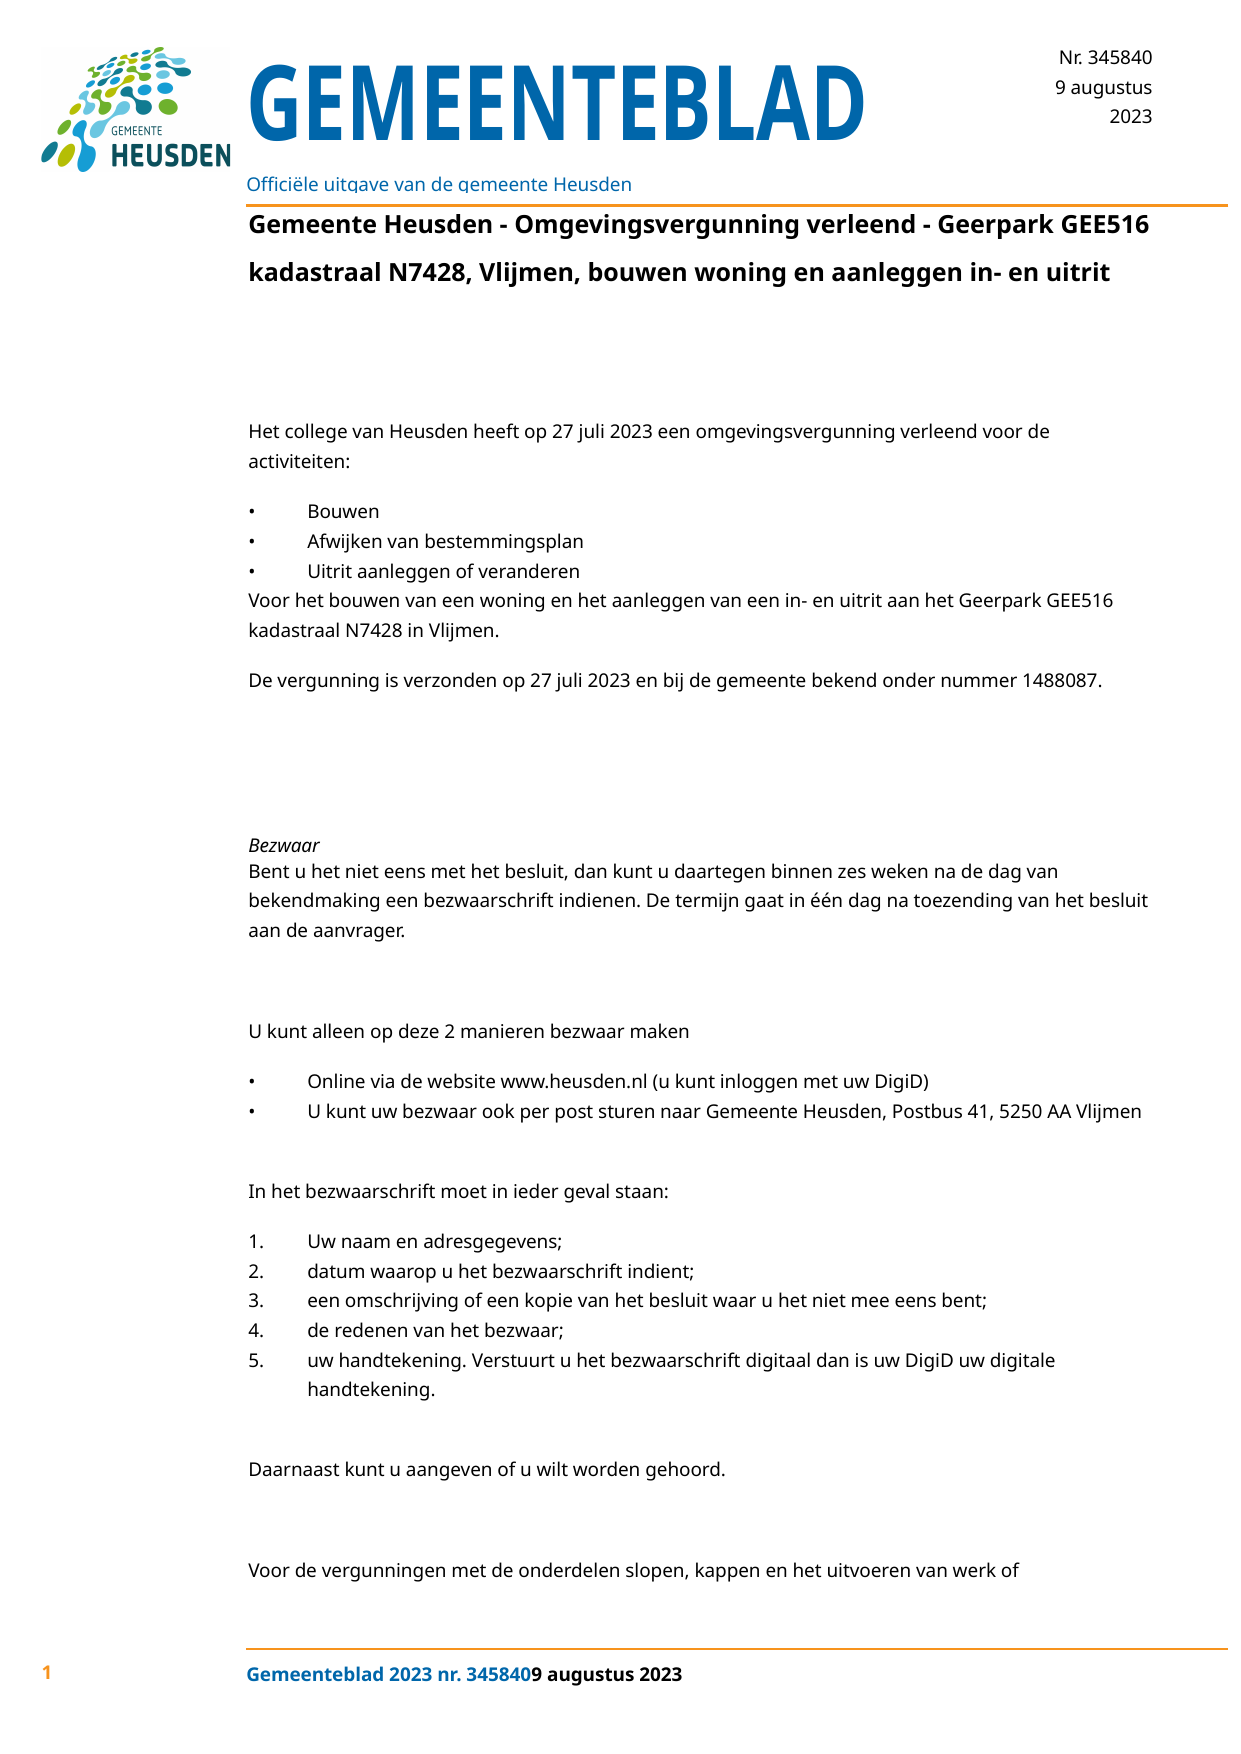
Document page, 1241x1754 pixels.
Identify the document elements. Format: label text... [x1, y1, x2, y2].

text Voor het bouwen van een woning en het aanleggen van een in- en uitrit aan het Geerpark GEE516 kadastraal N7428 in Vlijmen. [248, 587, 1152, 643]
text Het college van Heusden heeft op 27 juli 2023 een omgevingsvergunning verleend voor de activiteiten: [248, 419, 1152, 474]
list Uitrit aanleggen of veranderen [248, 558, 1152, 584]
list Online via de website www.heusden.nl (u kunt inloggen met uw DigiD) [248, 1068, 1152, 1094]
list U kunt uw bezwaar ook per post sturen naar Gemeente Heusden, Postbus 41, 5250 AA Vlijmen [248, 1098, 1152, 1124]
text U kunt alleen op deze 2 manieren bezwaar maken [248, 1018, 1152, 1044]
text In het bezwaarschrift moet in ieder geval staan: [248, 1178, 1152, 1204]
list uw handtekening. Verstuurt u het bezwaarschrift digitaal dan is uw DigiD uw digitale handtekening. [248, 1347, 1152, 1402]
list datum waarop u het bezwaarschrift indient; [248, 1258, 1152, 1284]
list Afwijken van bestemmingsplan [248, 528, 1152, 554]
text Bent u het niet eens met het besluit, dan kunt u daartegen binnen zes weken na de dag van bekendmaking een bezwaarschrift indienen. De termijn gaat in één dag na toezending van het besluit aan de aanvrager. [248, 858, 1152, 943]
picture [41, 47, 231, 172]
list een omschrijving of een kopie van het besluit waar u het niet mee eens bent; [248, 1288, 1152, 1313]
list Uw naam en adresgegevens; [248, 1228, 1152, 1254]
text De vergunning is verzonden op 27 juli 2023 en bij de gemeente bekend onder nummer 1488087. [248, 667, 1152, 693]
text Voor de vergunningen met de onderdelen slopen, kappen en het uitvoeren van werk of [248, 1557, 1152, 1583]
text Bezwaar [248, 832, 1152, 858]
list de redenen van het bezwaar; [248, 1317, 1152, 1343]
text Gemeente Heusden - Omgevingsvergunning verleend - Geerpark GEE516 kadastraal N7428, Vlijmen, bouwen woning en aanleggen in- en uitrit [248, 207, 1152, 288]
text Daarnaast kunt u aangeven of u wilt worden gehoord. [248, 1456, 1152, 1482]
list Bouwen [248, 499, 1152, 524]
